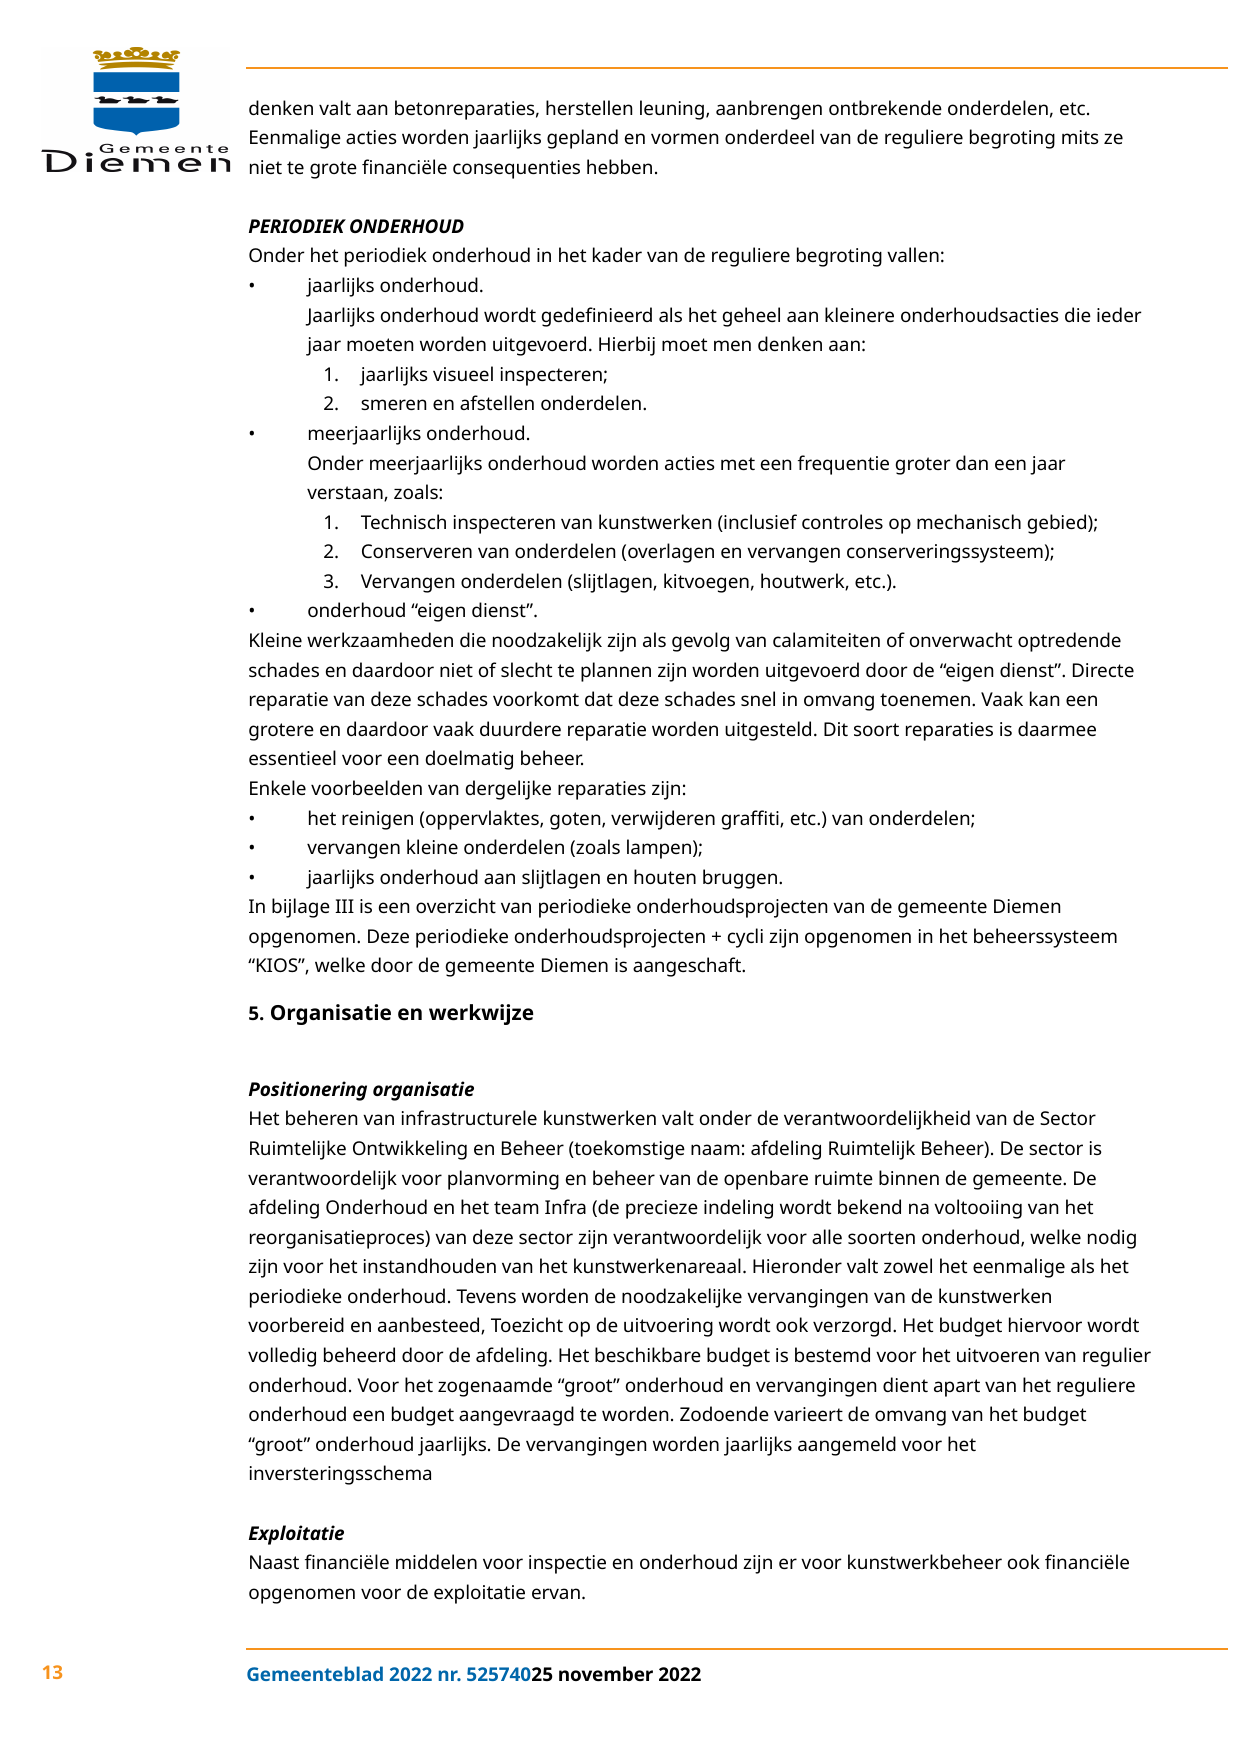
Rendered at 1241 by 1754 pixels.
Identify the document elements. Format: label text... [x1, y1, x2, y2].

list jaarlijks visueel inspecteren; [323, 361, 1152, 387]
list Vervangen onderdelen (slijtlagen, kitvoegen, houtwerk, etc.). [323, 568, 1152, 594]
list Jaarlijks onderhoud wordt gedefinieerd als het geheel aan kleinere onderhoudsacties die ieder jaar moeten worden uitgevoerd. Hierbij moet men denken aan: [248, 302, 1152, 357]
text Kleine werkzaamheden die noodzakelijk zijn als gevolg van calamiteiten of onverwacht optredende schades en daardoor niet of slecht te plannen zijn worden uitgevoerd door de “eigen dienst”. Directe reparatie van deze schades voorkomt dat deze schades snel in omvang toenemen. Vaak kan een grotere en daardoor vaak duurdere reparatie worden uitgesteld. Dit soort reparaties is daarmee essentieel voor een doelmatig beheer. [248, 627, 1152, 771]
list onderhoud “eigen dienst”. [248, 598, 1152, 623]
list Technisch inspecteren van kunstwerken (inclusief controles op mechanisch gebied); [323, 509, 1152, 535]
text PERIODIEK ONDERHOUD [248, 213, 1152, 239]
text denken valt aan betonreparaties, herstellen leuning, aanbrengen ontbrekende onderdelen, etc. Eenmalige acties worden jaarlijks gepland en vormen onderdeel van de reguliere begroting mits ze niet te grote financiële consequenties hebben. [248, 95, 1152, 180]
text Enkele voorbeelden van dergelijke reparaties zijn: [248, 775, 1152, 801]
text Onder het periodiek onderhoud in het kader van de reguliere begroting vallen: [248, 243, 1152, 268]
text Naast financiële middelen voor inspectie en onderhoud zijn er voor kunstwerkbeheer ook financiële opgenomen voor de exploitatie ervan. [248, 1549, 1152, 1605]
text Positionering organisatie [248, 1076, 1152, 1102]
list vervangen kleine onderdelen (zoals lampen); [248, 834, 1152, 860]
text Het beheren van infrastructurele kunstwerken valt onder de verantwoordelijkheid van de Sector Ruimtelijke Ontwikkeling en Beheer (toekomstige naam: afdeling Ruimtelijk Beheer). De sector is verantwoordelijk voor planvorming en beheer van de openbare ruimte binnen de gemeente. De afdeling Onderhoud en het team Infra (de precieze indeling wordt bekend na voltooiing van het reorganisatieproces) van deze sector zijn verantwoordelijk voor alle soorten onderhoud, welke nodig zijn voor het instandhouden van het kunstwerkenareaal. Hieronder valt zowel het eenmalige als het periodieke onderhoud. Tevens worden de noodzakelijke vervangingen van de kunstwerken voorbereid en aanbesteed, Toezicht op de uitvoering wordt ook verzorgd. Het budget hiervoor wordt volledig beheerd door de afdeling. Het beschikbare budget is bestemd voor het uitvoeren van regulier onderhoud. Voor het zogenaamde “groot” onderhoud en vervangingen dient apart van het reguliere onderhoud een budget aangevraagd te worden. Zodoende varieert de omvang van het budget “groot” onderhoud jaarlijks. De vervangingen worden jaarlijks aangemeld voor het inversteringsschema [248, 1106, 1152, 1486]
text Exploitatie [248, 1520, 1152, 1546]
list jaarlijks onderhoud. [248, 272, 1152, 298]
text 5. Organisatie en werkwijze [248, 998, 1152, 1027]
picture [41, 47, 231, 172]
text In bijlage III is een overzicht van periodieke onderhoudsprojecten van de gemeente Diemen opgenomen. Deze periodieke onderhoudsprojecten + cycli zijn opgenomen in het beheerssysteem “KIOS”, welke door de gemeente Diemen is aangeschaft. [248, 893, 1152, 978]
list het reinigen (oppervlaktes, goten, verwijderen graffiti, etc.) van onderdelen; [248, 805, 1152, 831]
list smeren en afstellen onderdelen. [323, 391, 1152, 416]
list jaarlijks onderhoud aan slijtlagen en houten bruggen. [248, 864, 1152, 890]
list Onder meerjaarlijks onderhoud worden acties met een frequentie groter dan een jaar verstaan, zoals: [248, 450, 1152, 505]
list Conserveren van onderdelen (overlagen en vervangen conserveringssysteem); [323, 538, 1152, 564]
list meerjaarlijks onderhoud. [248, 420, 1152, 446]
